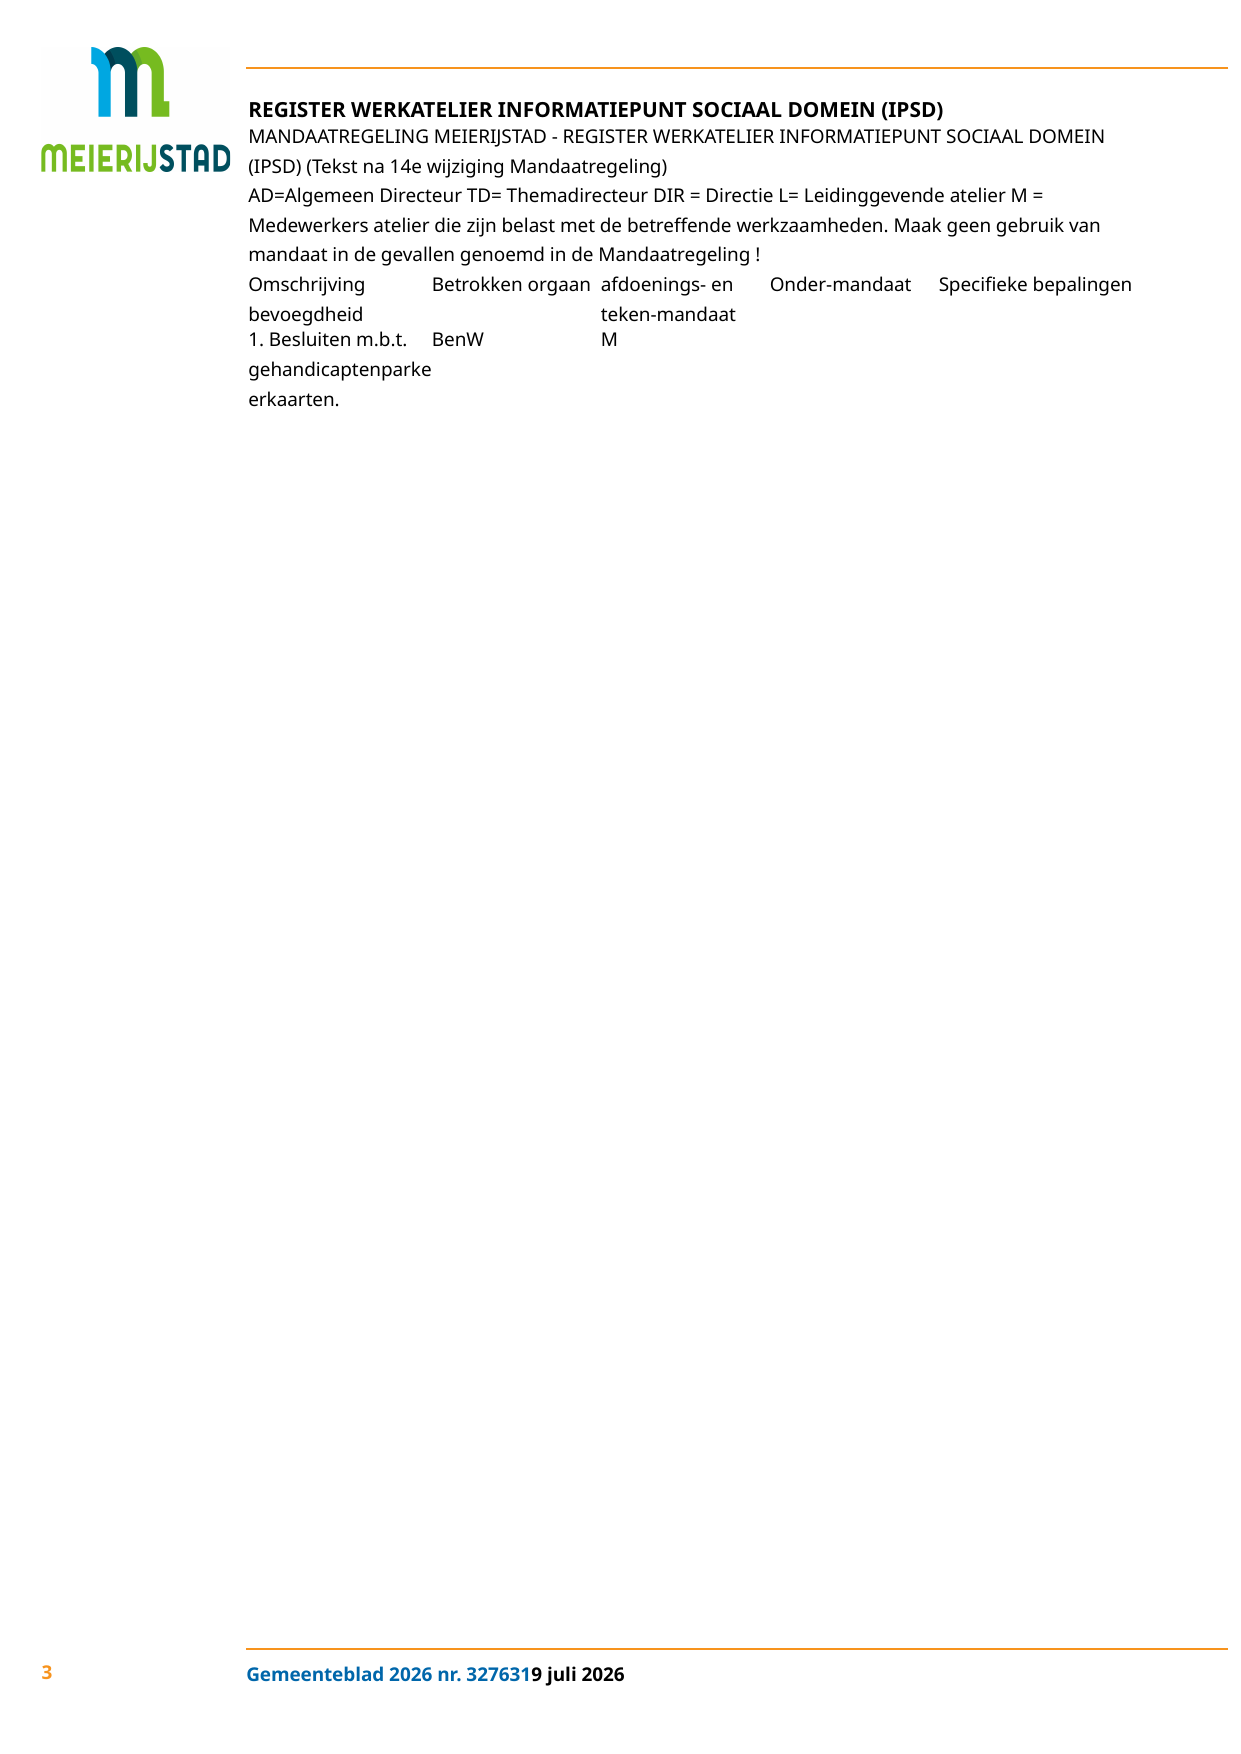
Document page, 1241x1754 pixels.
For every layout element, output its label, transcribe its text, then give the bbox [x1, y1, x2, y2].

table_header Omschrijving bevoegdheid [248, 271, 432, 327]
text AD=Algemeen Directeur TD= Themadirecteur DIR = Directie L= Leidinggevende atelier M = Medewerkers atelier die zijn belast met de betreffende werkzaamheden. Maak geen gebruik van mandaat in de gevallen genoemd in de Mandaatregeling ! [248, 182, 1152, 267]
table_cell [770, 327, 938, 412]
picture [41, 47, 231, 172]
text REGISTER WERKATELIER INFORMATIEPUNT SOCIAAL DOMEIN (IPSD) [248, 95, 1152, 123]
table_cell M [601, 327, 769, 412]
text MANDAATREGELING MEIERIJSTAD - REGISTER WERKATELIER INFORMATIEPUNT SOCIAAL DOMEIN (IPSD) (Tekst na 14e wijziging Mandaatregeling) [248, 123, 1152, 179]
table_header Onder-mandaat [770, 271, 938, 327]
table_header Betrokken orgaan [432, 271, 601, 327]
table_header Specifieke bepalingen [939, 271, 1152, 327]
table_cell [939, 327, 1152, 412]
table_cell 1. Besluiten m.b.t. gehandicaptenparkeerkaarten. [248, 327, 432, 412]
table_header afdoenings- en teken-mandaat [601, 271, 769, 327]
table_cell BenW [432, 327, 601, 412]
